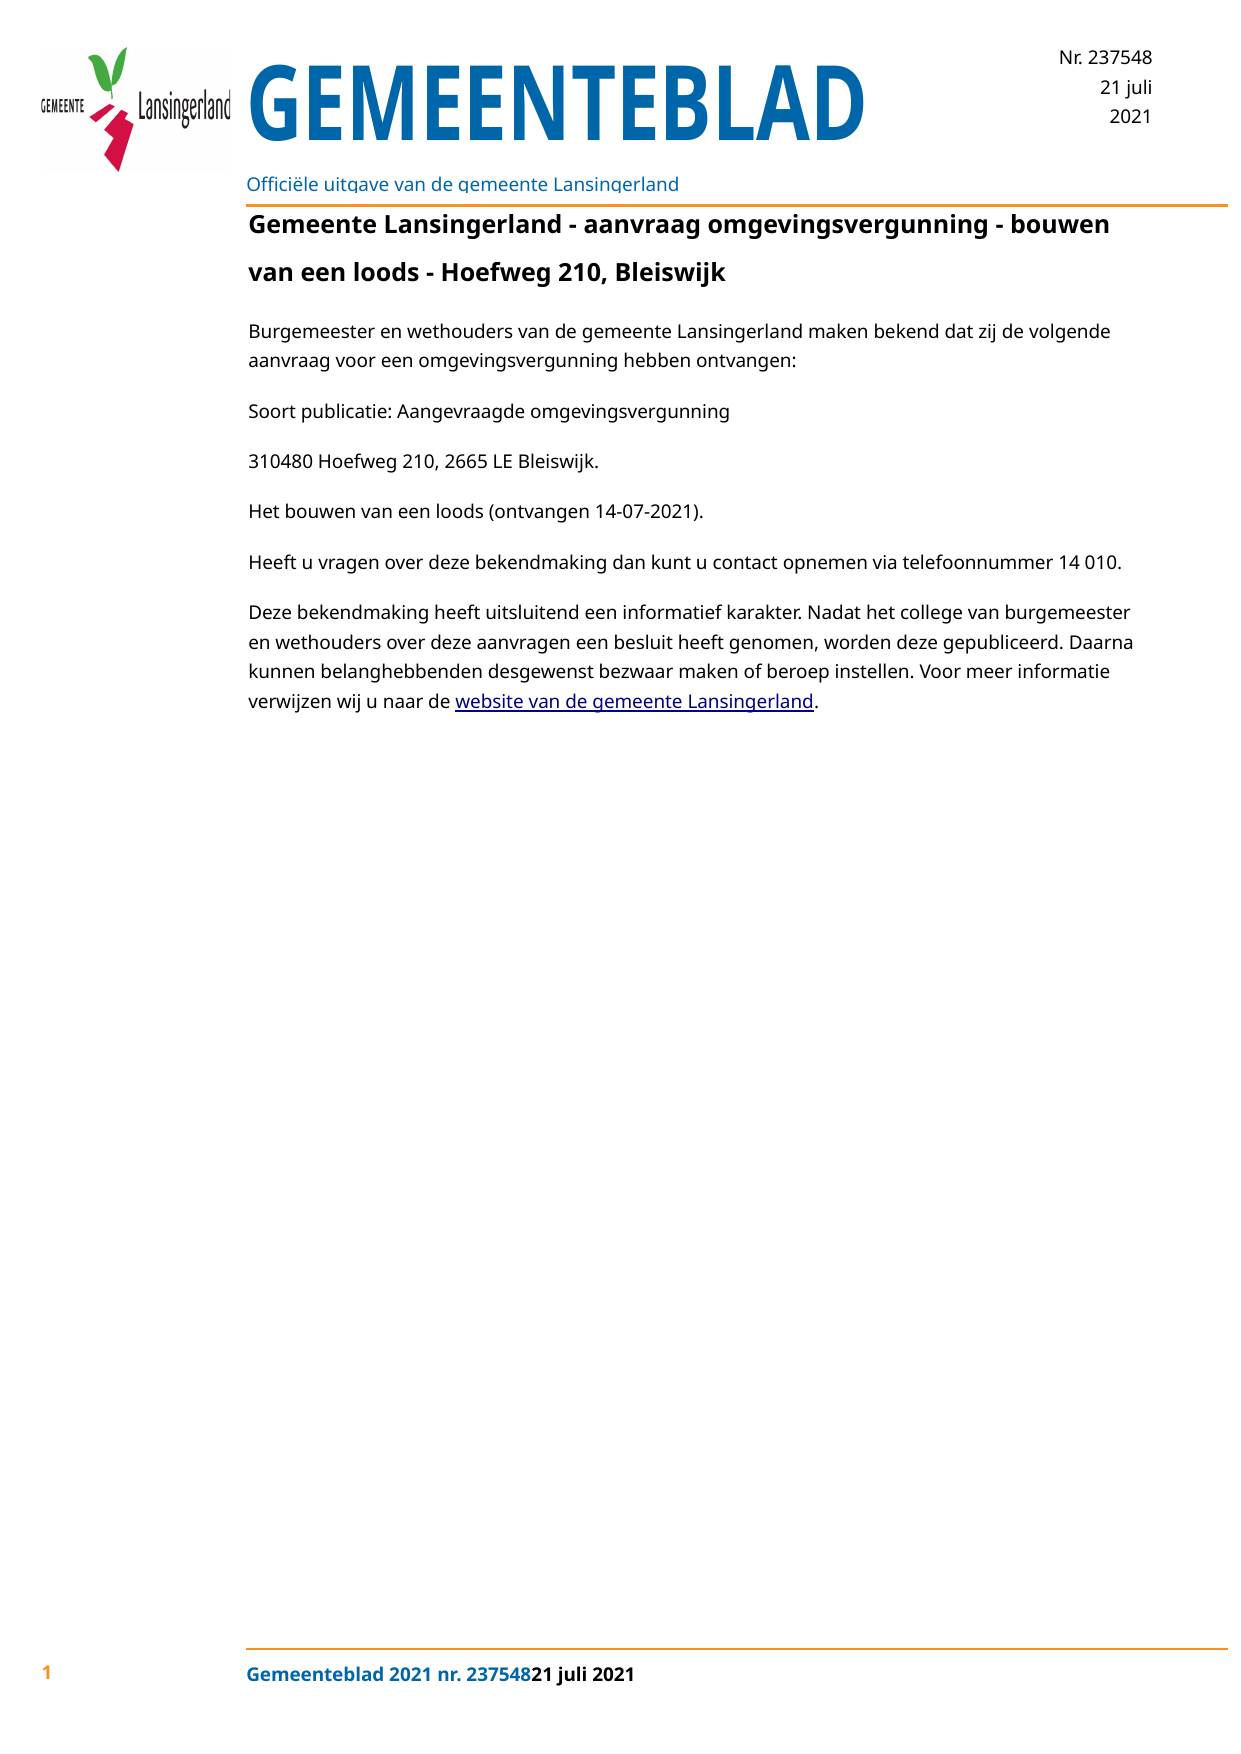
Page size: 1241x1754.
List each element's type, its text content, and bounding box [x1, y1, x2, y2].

text Burgemeester en wethouders van de gemeente Lansingerland maken bekend dat zij de volgende aanvraag voor een omgevingsvergunning hebben ontvangen: [248, 318, 1152, 373]
text Het bouwen van een loods (ontvangen 14-07-2021). [248, 499, 1152, 524]
text Gemeente Lansingerland - aanvraag omgevingsvergunning - bouwen van een loods - Hoefweg 210, Bleiswijk [248, 207, 1152, 288]
text Deze bekendmaking heeft uitsluitend een informatief karakter. Nadat het college van burgemeester en wethouders over deze aanvragen een besluit heeft genomen, worden deze gepubliceerd. Daarna kunnen belanghebbenden desgewenst bezwaar maken of beroep instellen. Voor meer informatie verwijzen wij u naar de website van de gemeente Lansingerland. [248, 599, 1152, 714]
text Heeft u vragen over deze bekendmaking dan kunt u contact opnemen via telefoonnummer 14 010. [248, 549, 1152, 575]
text Soort publicatie: Aangevraagde omgevingsvergunning [248, 398, 1152, 424]
text 310480 Hoefweg 210, 2665 LE Bleiswijk. [248, 448, 1152, 474]
picture [41, 47, 231, 172]
